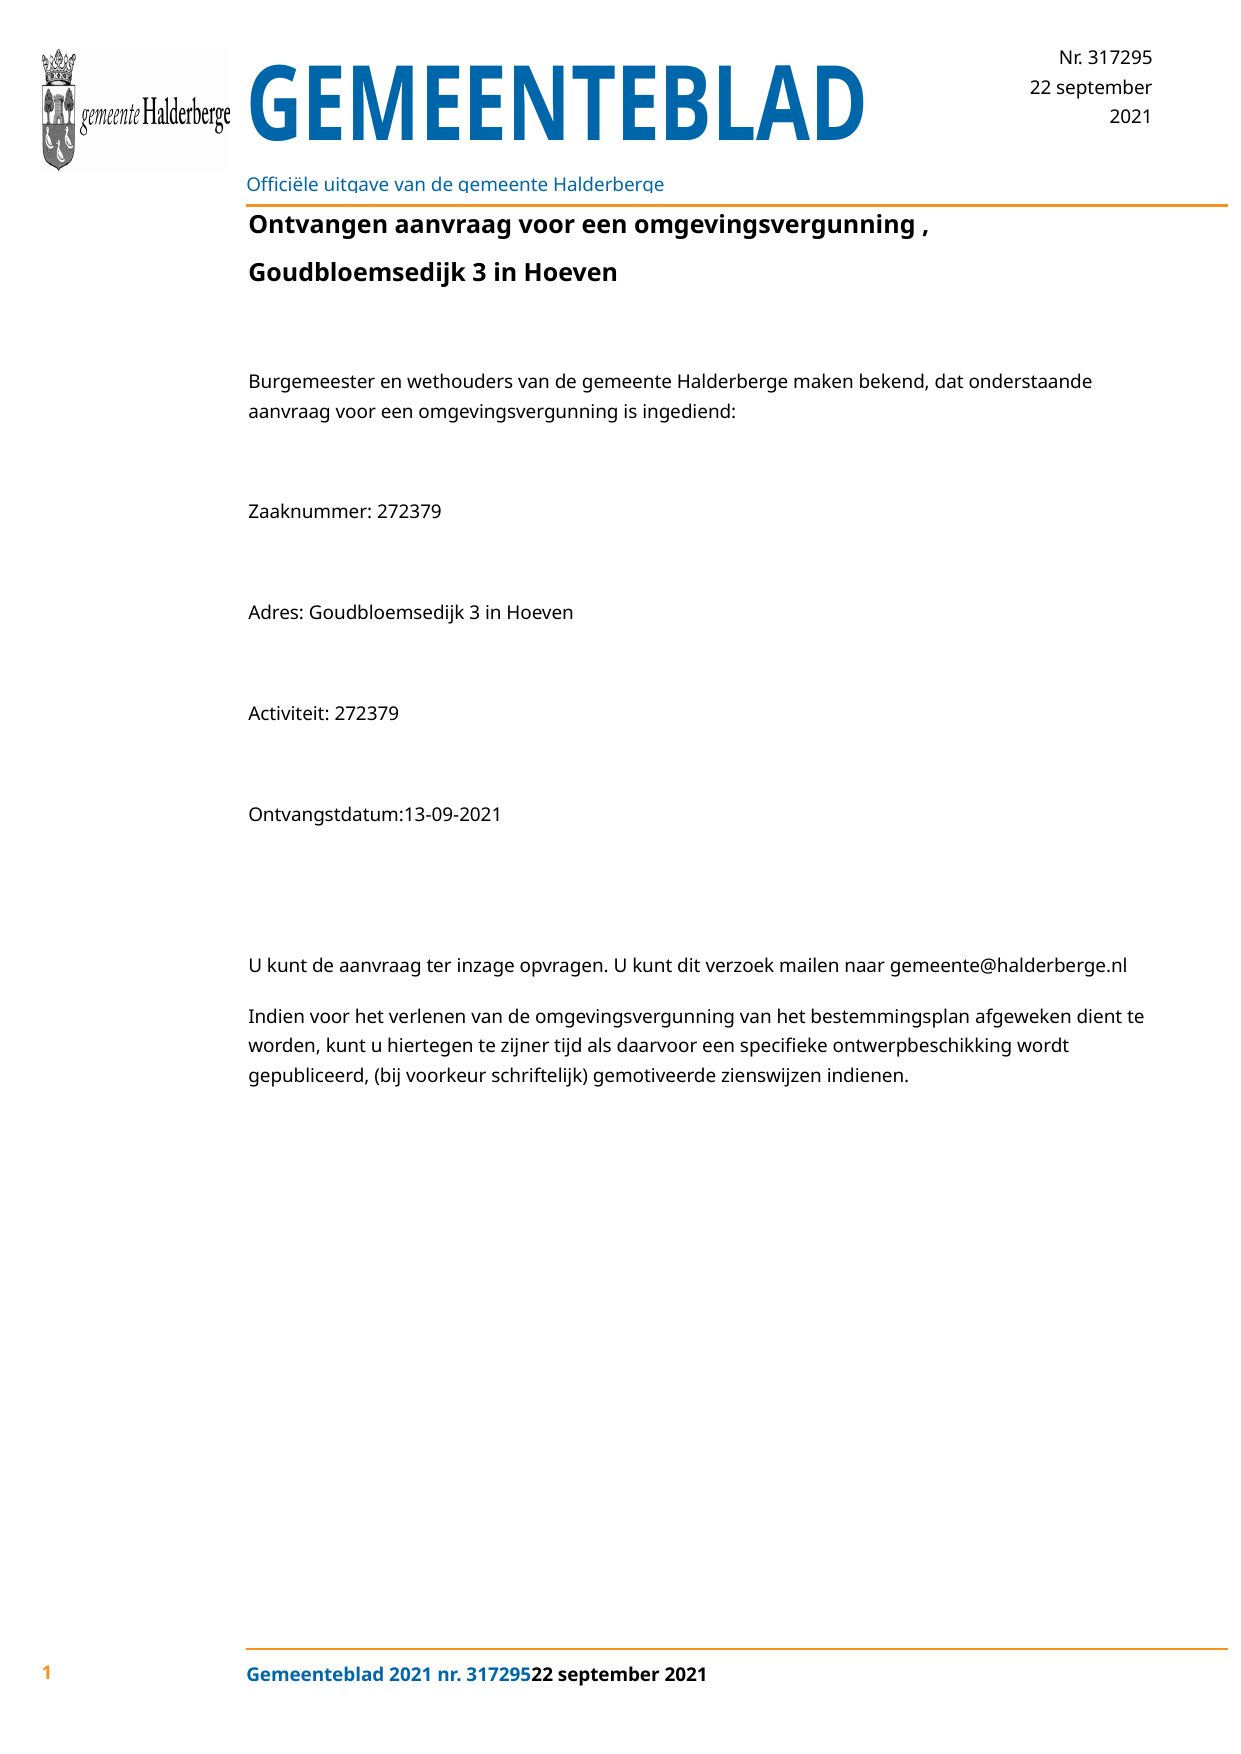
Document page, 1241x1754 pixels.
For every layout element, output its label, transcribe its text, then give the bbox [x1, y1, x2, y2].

text Ontvangen aanvraag voor een omgevingsvergunning , Goudbloemsedijk 3 in Hoeven [248, 207, 1152, 288]
text Adres: Goudbloemsedijk 3 in Hoeven [248, 599, 1152, 625]
picture [41, 47, 231, 172]
text Indien voor het verlenen van de omgevingsvergunning van het bestemmingsplan afgeweken dient te worden, kunt u hiertegen te zijner tijd als daarvoor een specifieke ontwerpbeschikking wordt gepubliceerd, (bij voorkeur schriftelijk) gemotiveerde zienswijzen indienen. [248, 1003, 1152, 1088]
text Burgemeester en wethouders van de gemeente Halderberge maken bekend, dat onderstaande aanvraag voor een omgevingsvergunning is ingediend: [248, 368, 1152, 424]
text Zaaknummer: 272379 [248, 499, 1152, 524]
text Activiteit: 272379 [248, 700, 1152, 726]
text U kunt de aanvraag ter inzage opvragen. U kunt dit verzoek mailen naar gemeente@halderberge.nl [248, 952, 1152, 978]
text Ontvangstdatum:13-09-2021 [248, 801, 1152, 827]
